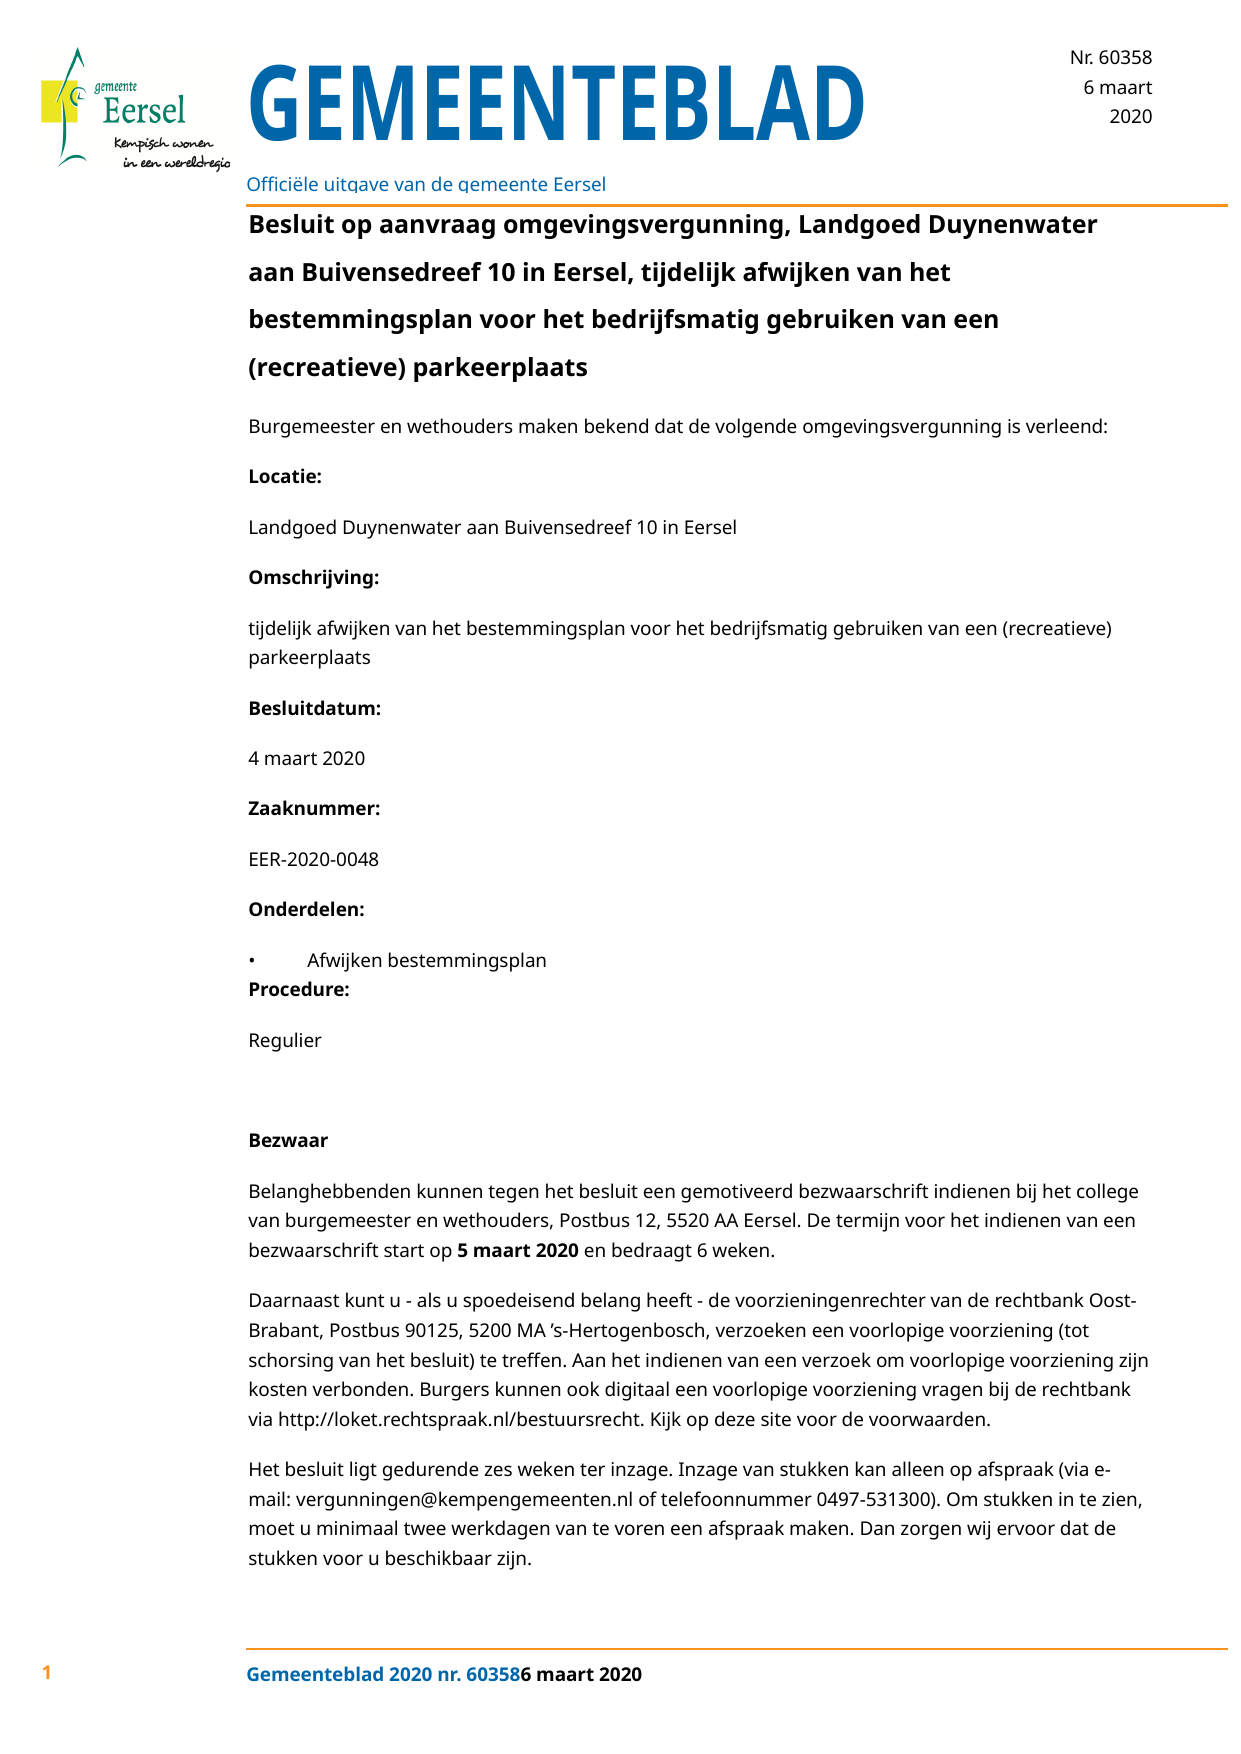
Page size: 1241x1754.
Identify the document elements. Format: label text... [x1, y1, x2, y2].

text Burgemeester en wethouders maken bekend dat de volgende omgevingsvergunning is verleend: [248, 413, 1152, 439]
text Onderdelen: [248, 896, 1152, 922]
text Belanghebbenden kunnen tegen het besluit een gemotiveerd bezwaarschrift indienen bij het college van burgemeester en wethouders, Postbus 12, 5520 AA Eersel. De termijn voor het indienen van een bezwaarschrift start op 5 maart 2020 en bedraagt 6 weken. [248, 1178, 1152, 1263]
text Daarnaast kunt u - als u spoedeisend belang heeft - de voorzieningenrechter van de rechtbank Oost-Brabant, Postbus 90125, 5200 MA ’s-Hertogenbosch, verzoeken een voorlopige voorziening (tot schorsing van het besluit) te treffen. Aan het indienen van een verzoek om voorlopige voorziening zijn kosten verbonden. Burgers kunnen ook digitaal een voorlopige voorziening vragen bij de rechtbank via http://loket.rechtspraak.nl/bestuursrecht. Kijk op deze site voor de voorwaarden. [248, 1288, 1152, 1432]
text Locatie: [248, 463, 1152, 489]
list Afwijken bestemmingsplan [248, 947, 1152, 973]
text Besluitdatum: [248, 695, 1152, 721]
text Regulier [248, 1027, 1152, 1053]
picture [41, 47, 231, 172]
text Bezwaar [248, 1128, 1152, 1153]
text Procedure: [248, 976, 1152, 1002]
text Het besluit ligt gedurende zes weken ter inzage. Inzage van stukken kan alleen op afspraak (via e-mail: vergunningen@kempengemeenten.nl of telefoonnummer 0497-531300). Om stukken in te zien, moet u minimaal twee werkdagen van te voren een afspraak maken. Dan zorgen wij ervoor dat de stukken voor u beschikbaar zijn. [248, 1456, 1152, 1571]
text Landgoed Duynenwater aan Buivensedreef 10 in Eersel [248, 514, 1152, 540]
text 4 maart 2020 [248, 745, 1152, 771]
text tijdelijk afwijken van het bestemmingsplan voor het bedrijfsmatig gebruiken van een (recreatieve) parkeerplaats [248, 615, 1152, 670]
text EER-2020-0048 [248, 846, 1152, 872]
text Besluit op aanvraag omgevingsvergunning, Landgoed Duynenwater aan Buivensedreef 10 in Eersel, tijdelijk afwijken van het bestemmingsplan voor het bedrijfsmatig gebruiken van een (recreatieve) parkeerplaats [248, 207, 1152, 384]
text Omschrijving: [248, 564, 1152, 590]
text Zaaknummer: [248, 796, 1152, 821]
